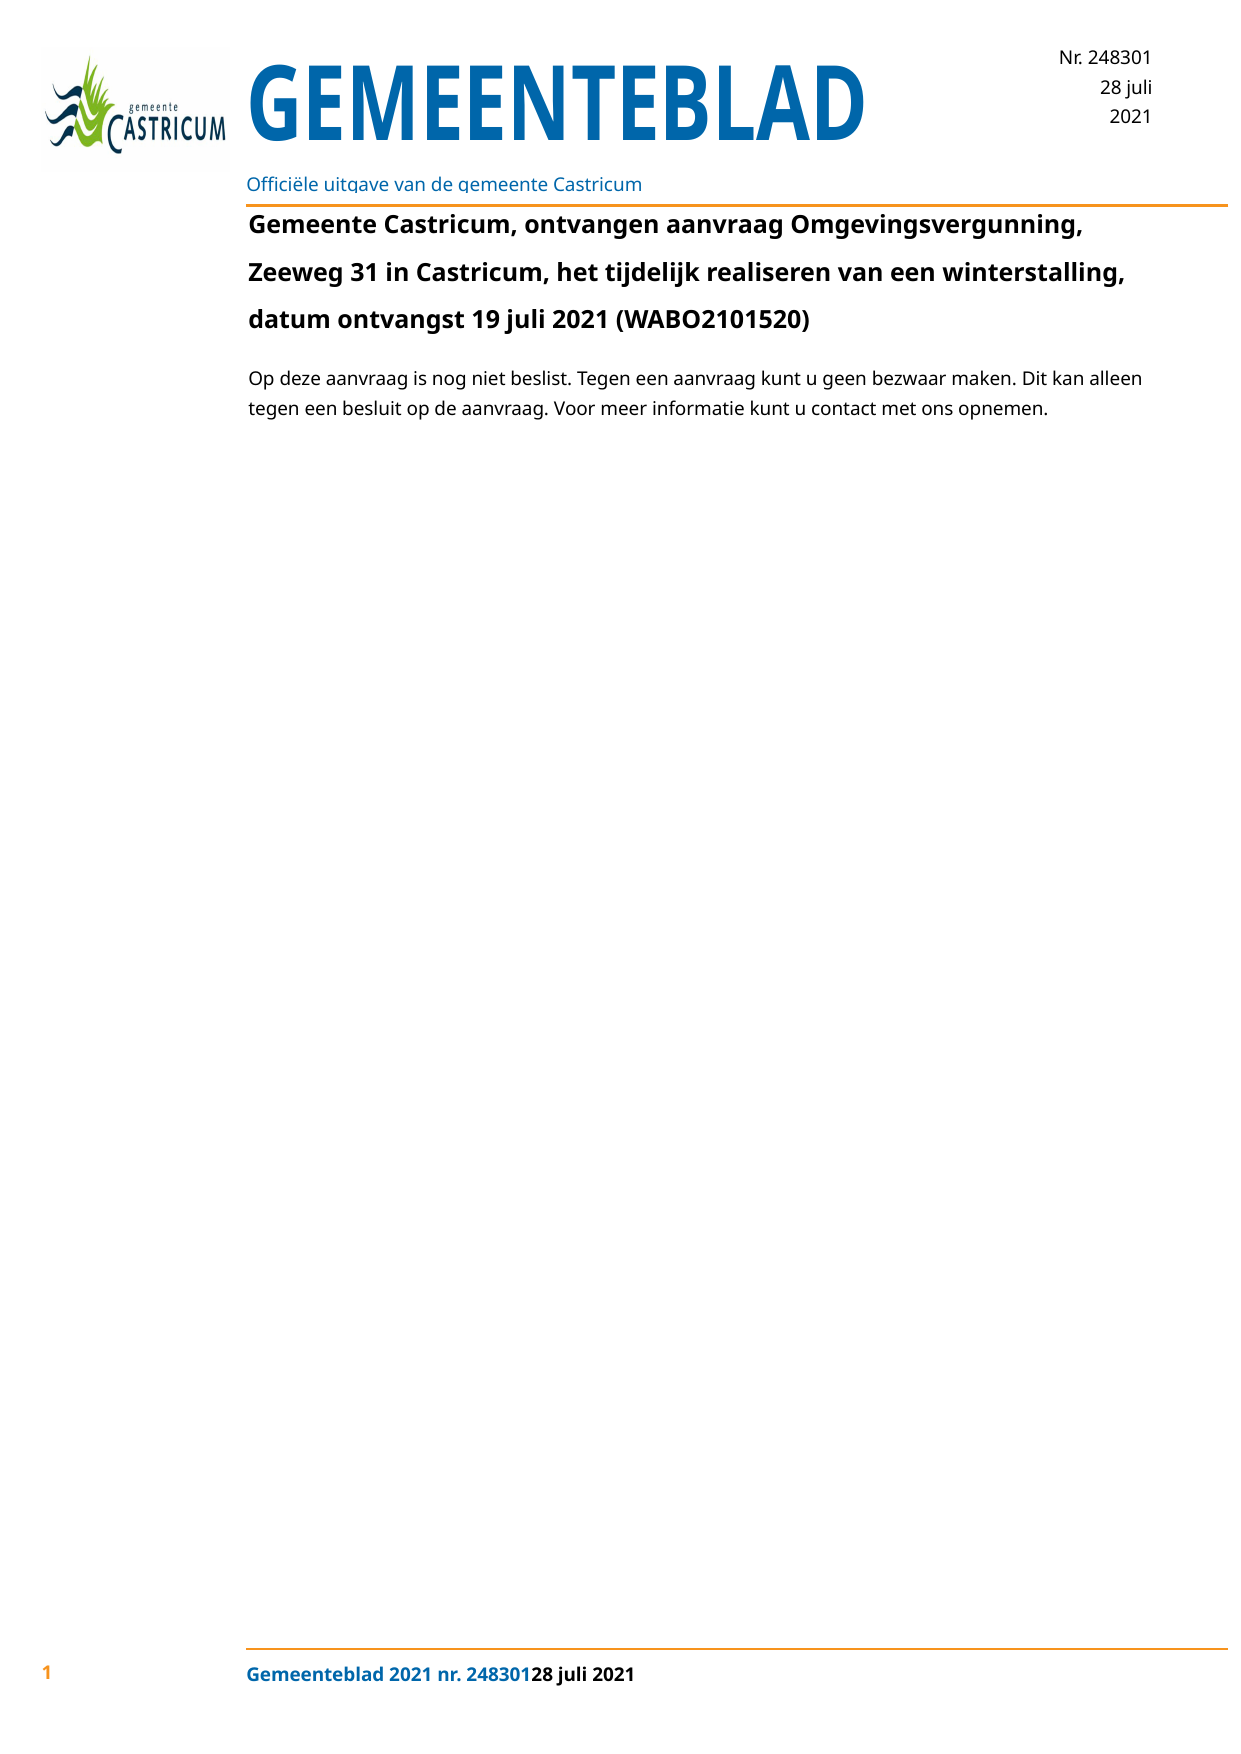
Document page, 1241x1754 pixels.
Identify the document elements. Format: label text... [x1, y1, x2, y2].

text Gemeente Castricum, ontvangen aanvraag Omgevingsvergunning, Zeeweg 31 in Castricum, het tijdelijk realiseren van een winterstalling, datum ontvangst 19 juli 2021 (WABO2101520) [248, 207, 1152, 336]
picture [41, 47, 231, 172]
text Op deze aanvraag is nog niet beslist. Tegen een aanvraag kunt u geen bezwaar maken. Dit kan alleen tegen een besluit op de aanvraag. Voor meer informatie kunt u contact met ons opnemen. [248, 366, 1152, 421]
